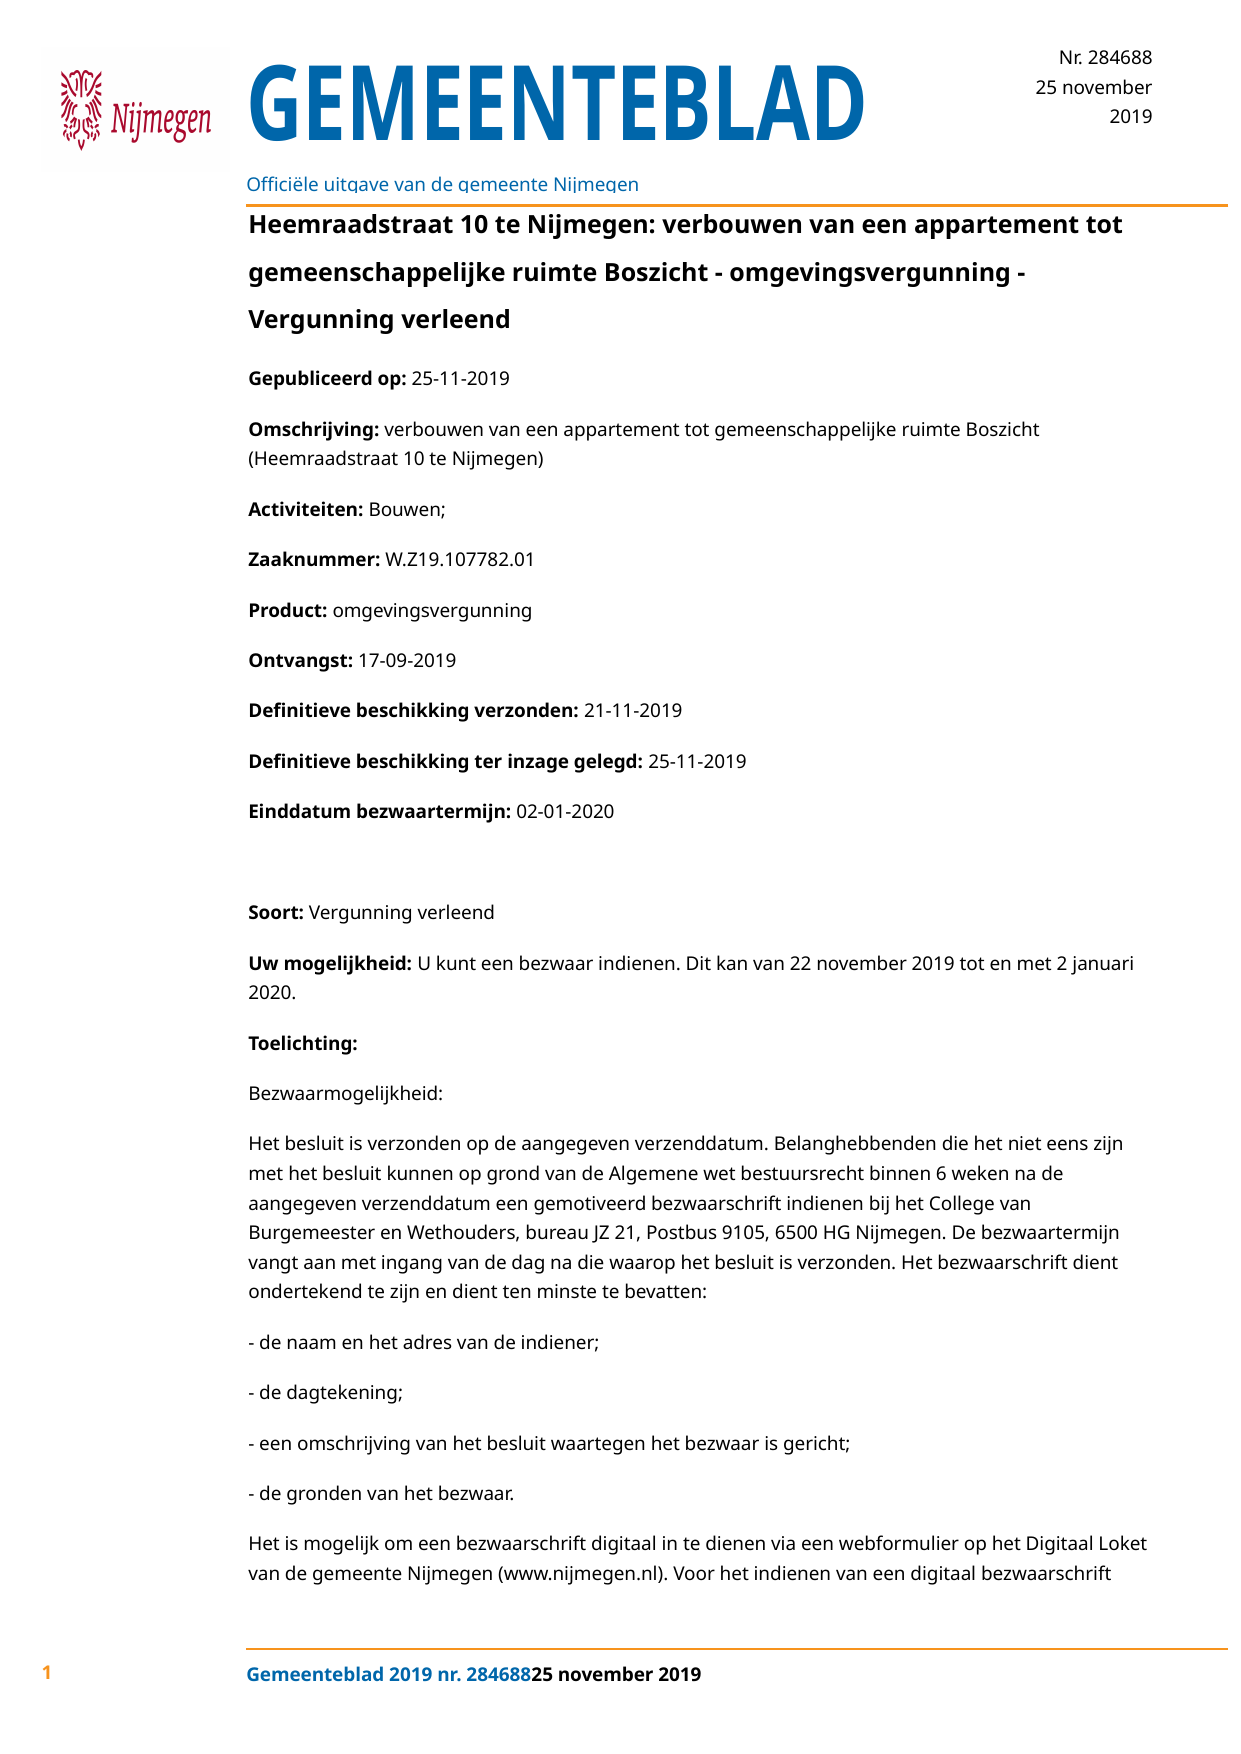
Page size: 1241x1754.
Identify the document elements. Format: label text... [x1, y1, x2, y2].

text Bezwaarmogelijkheid: [248, 1080, 1152, 1106]
text Het besluit is verzonden op de aangegeven verzenddatum. Belanghebbenden die het niet eens zijn met het besluit kunnen op grond van de Algemene wet bestuursrecht binnen 6 weken na de aangegeven verzenddatum een gemotiveerd bezwaarschrift indienen bij het College van Burgemeester en Wethouders, bureau JZ 21, Postbus 9105, 6500 HG Nijmegen. De bezwaartermijn vangt aan met ingang van de dag na die waarop het besluit is verzonden. Het bezwaarschrift dient ondertekend te zijn en dient ten minste te bevatten: [248, 1131, 1152, 1304]
text Ontvangst: 17-09-2019 [248, 647, 1152, 673]
text Zaaknummer: W.Z19.107782.01 [248, 546, 1152, 572]
text Definitieve beschikking verzonden: 21-11-2019 [248, 698, 1152, 723]
picture [41, 47, 231, 172]
text - de dagtekening; [248, 1379, 1152, 1405]
text Toelichting: [248, 1030, 1152, 1055]
text Definitieve beschikking ter inzage gelegd: 25-11-2019 [248, 748, 1152, 774]
text Gepubliceerd op: 25-11-2019 [248, 366, 1152, 391]
text Soort: Vergunning verleend [248, 899, 1152, 925]
text Omschrijving: verbouwen van een appartement tot gemeenschappelijke ruimte Boszicht (Heemraadstraat 10 te Nijmegen) [248, 416, 1152, 471]
text Het is mogelijk om een bezwaarschrift digitaal in te dienen via een webformulier op het Digitaal Loket van de gemeente Nijmegen (www.nijmegen.nl). Voor het indienen van een digitaal bezwaarschrift [248, 1531, 1152, 1586]
text Heemraadstraat 10 te Nijmegen: verbouwen van een appartement tot gemeenschappelijke ruimte Boszicht - omgevingsvergunning - Vergunning verleend [248, 207, 1152, 336]
text Activiteiten: Bouwen; [248, 496, 1152, 522]
text Uw mogelijkheid: U kunt een bezwaar indienen. Dit kan van 22 november 2019 tot en met 2 januari 2020. [248, 950, 1152, 1005]
text Product: omgevingsvergunning [248, 597, 1152, 622]
text - de gronden van het bezwaar. [248, 1480, 1152, 1506]
text Einddatum bezwaartermijn: 02-01-2020 [248, 798, 1152, 824]
text - de naam en het adres van de indiener; [248, 1329, 1152, 1354]
text - een omschrijving van het besluit waartegen het bezwaar is gericht; [248, 1430, 1152, 1455]
